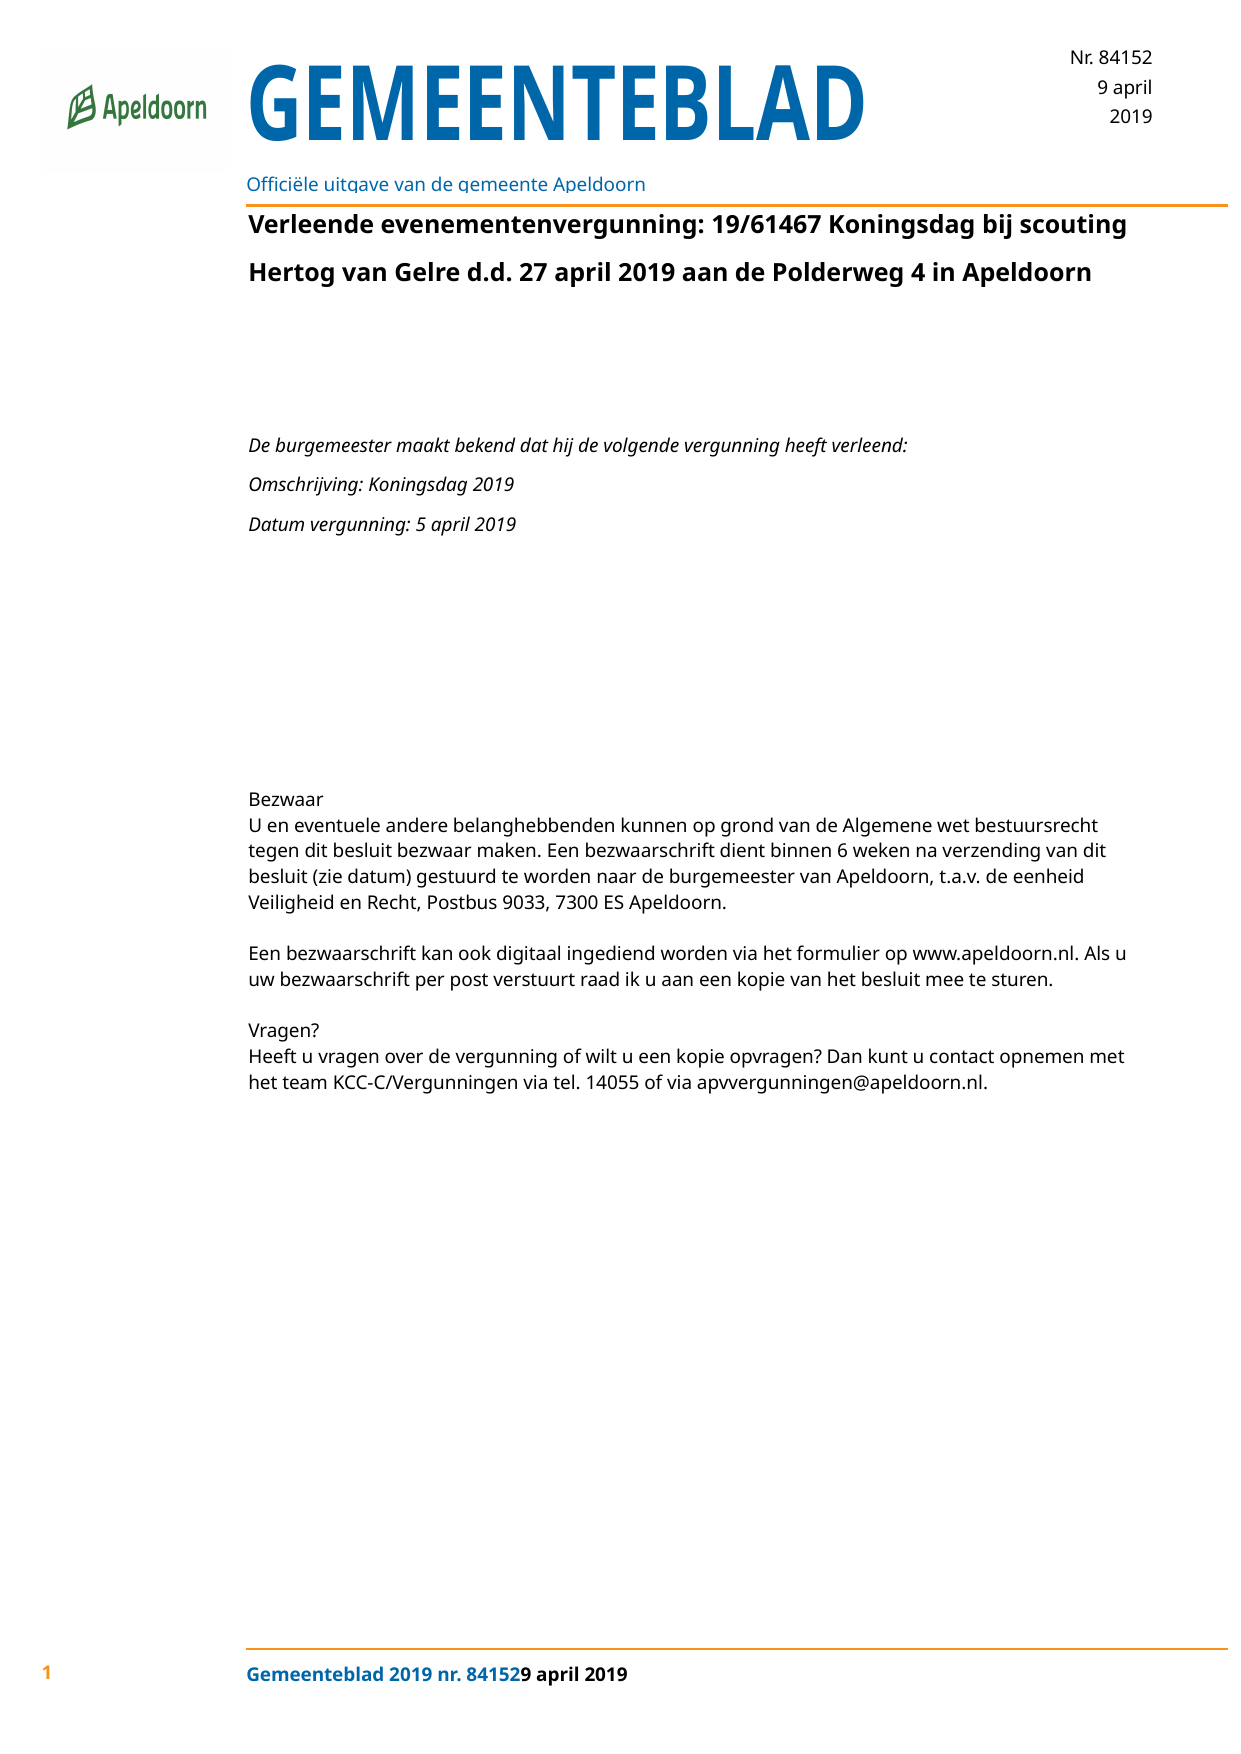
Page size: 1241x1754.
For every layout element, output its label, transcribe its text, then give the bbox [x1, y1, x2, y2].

text Bezwaar [248, 786, 1152, 812]
text Vragen? [248, 1018, 1152, 1043]
text U en eventuele andere belanghebbenden kunnen op grond van de Algemene wet bestuursrecht tegen dit besluit bezwaar maken. Een bezwaarschrift dient binnen 6 weken na verzending van dit besluit (zie datum) gestuurd te worden naar de burgemeester van Apeldoorn, t.a.v. de eenheid Veiligheid en Recht, Postbus 9033, 7300 ES Apeldoorn. [248, 812, 1152, 915]
text Een bezwaarschrift kan ook digitaal ingediend worden via het formulier op www.apeldoorn.nl. Als u uw bezwaarschrift per post verstuurt raad ik u aan een kopie van het besluit mee te sturen. [248, 940, 1152, 992]
text Heeft u vragen over de vergunning of wilt u een kopie opvragen? Dan kunt u contact opnemen met het team KCC-C/Vergunningen via tel. 14055 of via apvvergunningen@apeldoorn.nl. [248, 1043, 1152, 1095]
picture [41, 47, 231, 172]
text Omschrijving: Koningsdag 2019 [248, 472, 1152, 497]
text Verleende evenementenvergunning: 19/61467 Koningsdag bij scouting Hertog van Gelre d.d. 27 april 2019 aan de Polderweg 4 in Apeldoorn [248, 207, 1152, 288]
text De burgemeester maakt bekend dat hij de volgende vergunning heeft verleend: [248, 432, 1152, 458]
text Datum vergunning: 5 april 2019 [248, 511, 1152, 537]
